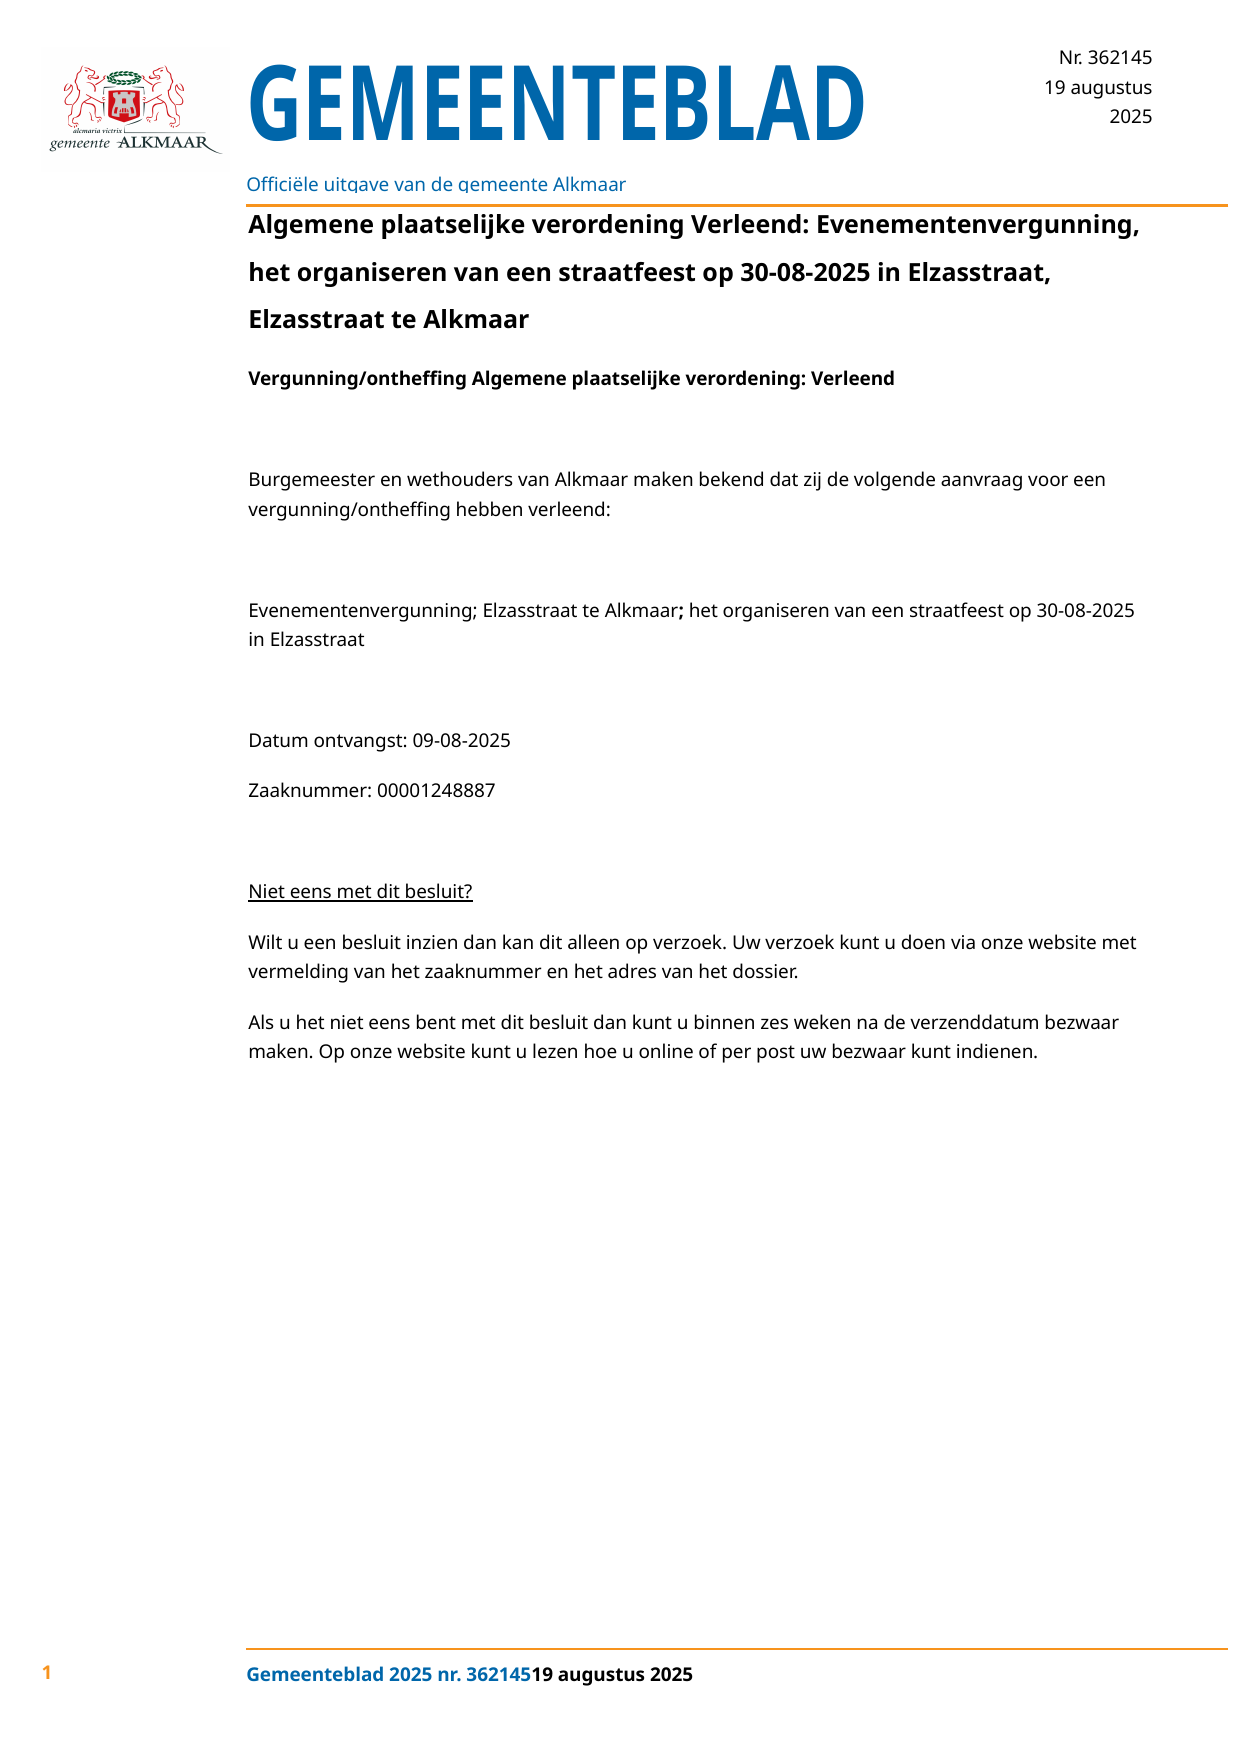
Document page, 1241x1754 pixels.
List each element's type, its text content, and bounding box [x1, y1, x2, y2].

text Zaaknummer: 00001248887 [248, 778, 1152, 803]
picture [41, 47, 231, 172]
text Niet eens met dit besluit? [248, 878, 1152, 904]
text Wilt u een besluit inzien dan kan dit alleen op verzoek. Uw verzoek kunt u doen via onze website met vermelding van het zaaknummer en het adres van het dossier. [248, 929, 1152, 984]
text Algemene plaatselijke verordening Verleend: Evenementenvergunning, het organiseren van een straatfeest op 30-08-2025 in Elzasstraat, Elzasstraat te Alkmaar [248, 207, 1152, 336]
text Datum ontvangst: 09-08-2025 [248, 727, 1152, 753]
text Als u het niet eens bent met dit besluit dan kunt u binnen zes weken na de verzenddatum bezwaar maken. Op onze website kunt u lezen hoe u online of per post uw bezwaar kunt indienen. [248, 1009, 1152, 1064]
text Burgemeester en wethouders van Alkmaar maken bekend dat zij de volgende aanvraag voor een vergunning/ontheffing hebben verleend: [248, 466, 1152, 522]
text Vergunning/ontheffing Algemene plaatselijke verordening: Verleend [248, 366, 1152, 391]
text Evenementenvergunning; Elzasstraat te Alkmaar; het organiseren van een straatfeest op 30-08-2025 in Elzasstraat [248, 597, 1152, 652]
